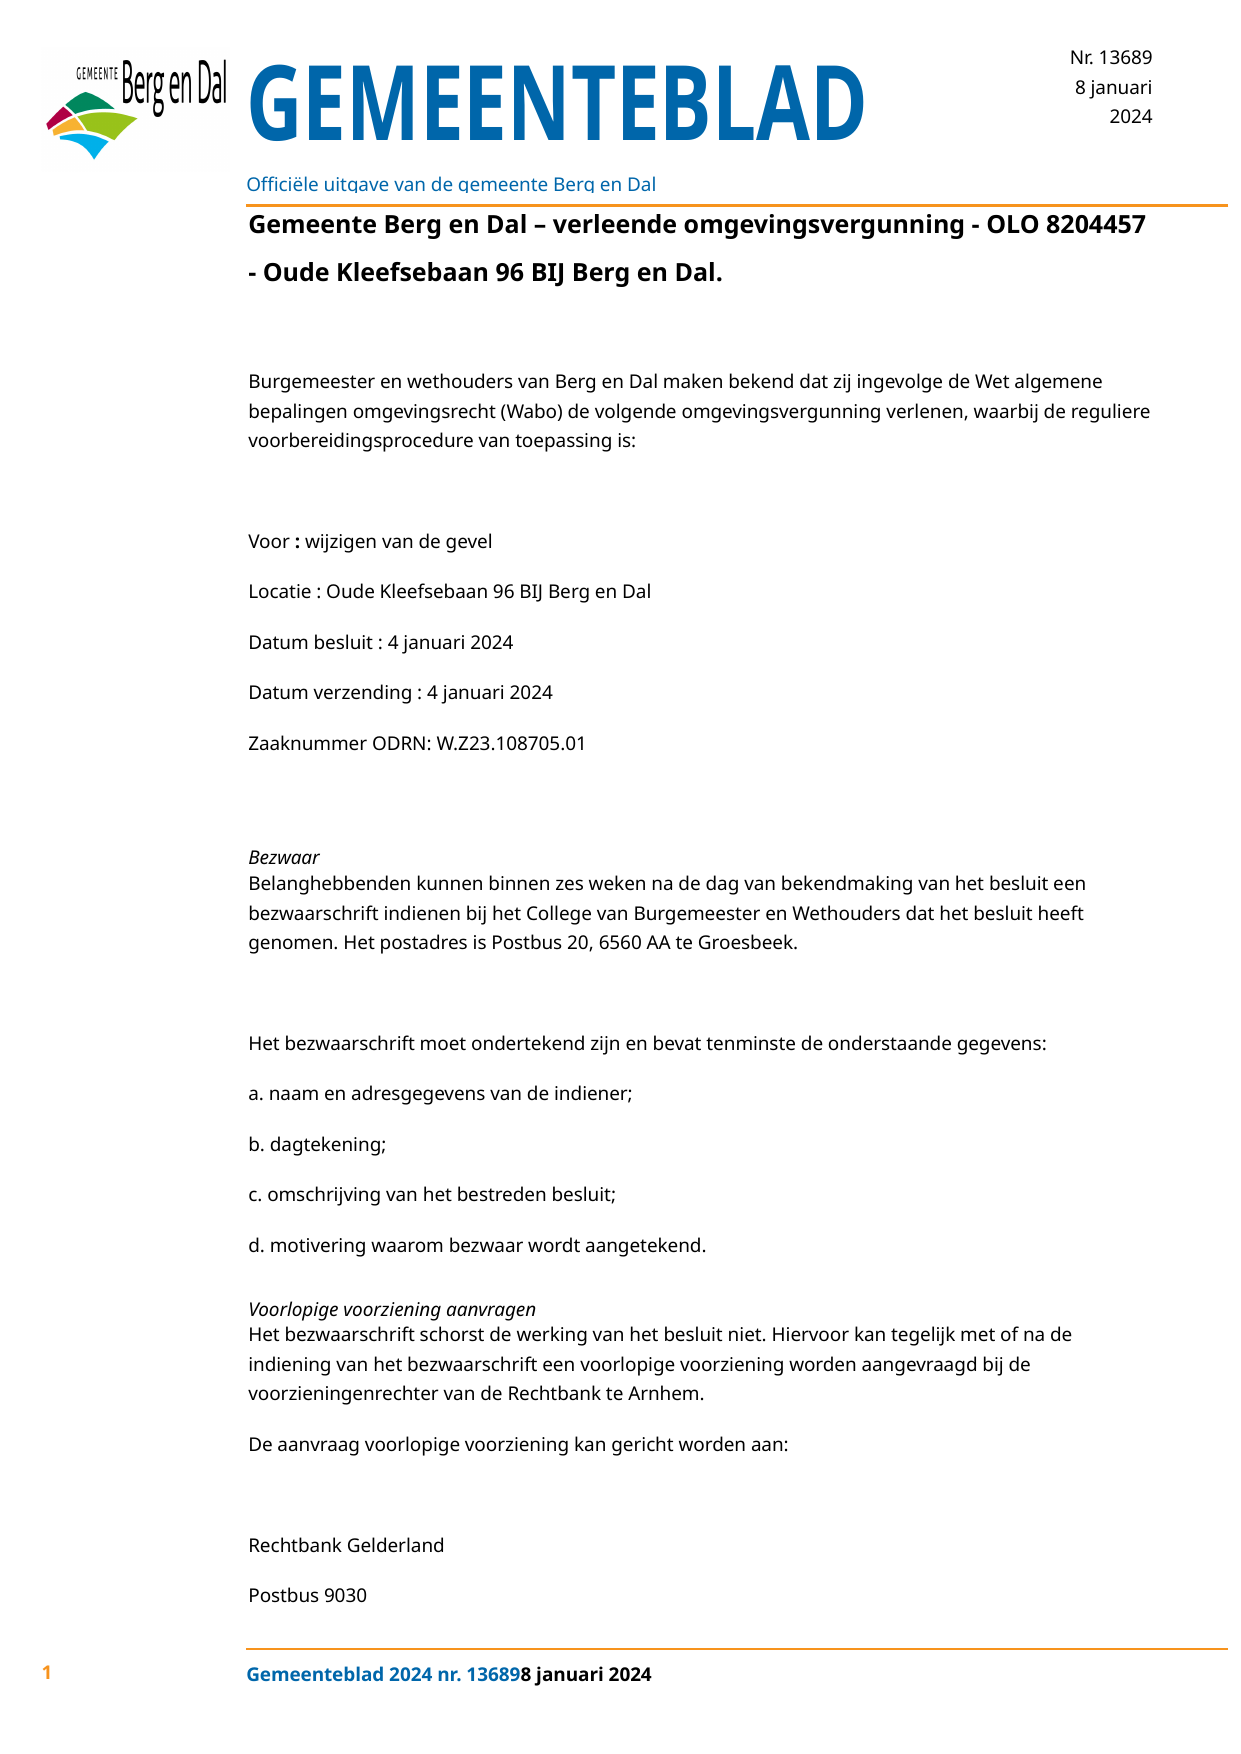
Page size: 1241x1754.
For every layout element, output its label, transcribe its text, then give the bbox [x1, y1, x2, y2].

text Rechtbank Gelderland [248, 1532, 1152, 1558]
text Bezwaar [248, 844, 1152, 870]
text Postbus 9030 [248, 1582, 1152, 1608]
text a. naam en adresgegevens van de indiener; [248, 1081, 1152, 1106]
text Het bezwaarschrift schorst de werking van het besluit niet. Hiervoor kan tegelijk met of na de indiening van het bezwaarschrift een voorlopige voorziening worden aangevraagd bij de voorzieningenrechter van de Rechtbank te Arnhem. [248, 1321, 1152, 1406]
picture [41, 47, 231, 172]
text De aanvraag voorlopige voorziening kan gericht worden aan: [248, 1431, 1152, 1457]
text Voorlopige voorziening aanvragen [248, 1296, 1152, 1321]
text Gemeente Berg en Dal – verleende omgevingsvergunning - OLO 8204457 - Oude Kleefsebaan 96 BIJ Berg en Dal. [248, 207, 1152, 288]
text Burgemeester en wethouders van Berg en Dal maken bekend dat zij ingevolge de Wet algemene bepalingen omgevingsrecht (Wabo) de volgende omgevingsvergunning verlenen, waarbij de reguliere voorbereidingsprocedure van toepassing is: [248, 368, 1152, 453]
text Datum verzending : 4 januari 2024 [248, 679, 1152, 705]
text d. motivering waarom bezwaar wordt aangetekend. [248, 1232, 1152, 1257]
text Locatie : Oude Kleefsebaan 96 BIJ Berg en Dal [248, 579, 1152, 604]
text Voor : wijzigen van de gevel [248, 528, 1152, 554]
text Belanghebbenden kunnen binnen zes weken na de dag van bekendmaking van het besluit een bezwaarschrift indienen bij het College van Burgemeester en Wethouders dat het besluit heeft genomen. Het postadres is Postbus 20, 6560 AA te Groesbeek. [248, 870, 1152, 955]
text Datum besluit : 4 januari 2024 [248, 629, 1152, 655]
text Het bezwaarschrift moet ondertekend zijn en bevat tenminste de onderstaande gegevens: [248, 1030, 1152, 1056]
text Zaaknummer ODRN: W.Z23.108705.01 [248, 730, 1152, 756]
text b. dagtekening; [248, 1131, 1152, 1157]
text c. omschrijving van het bestreden besluit; [248, 1181, 1152, 1207]
